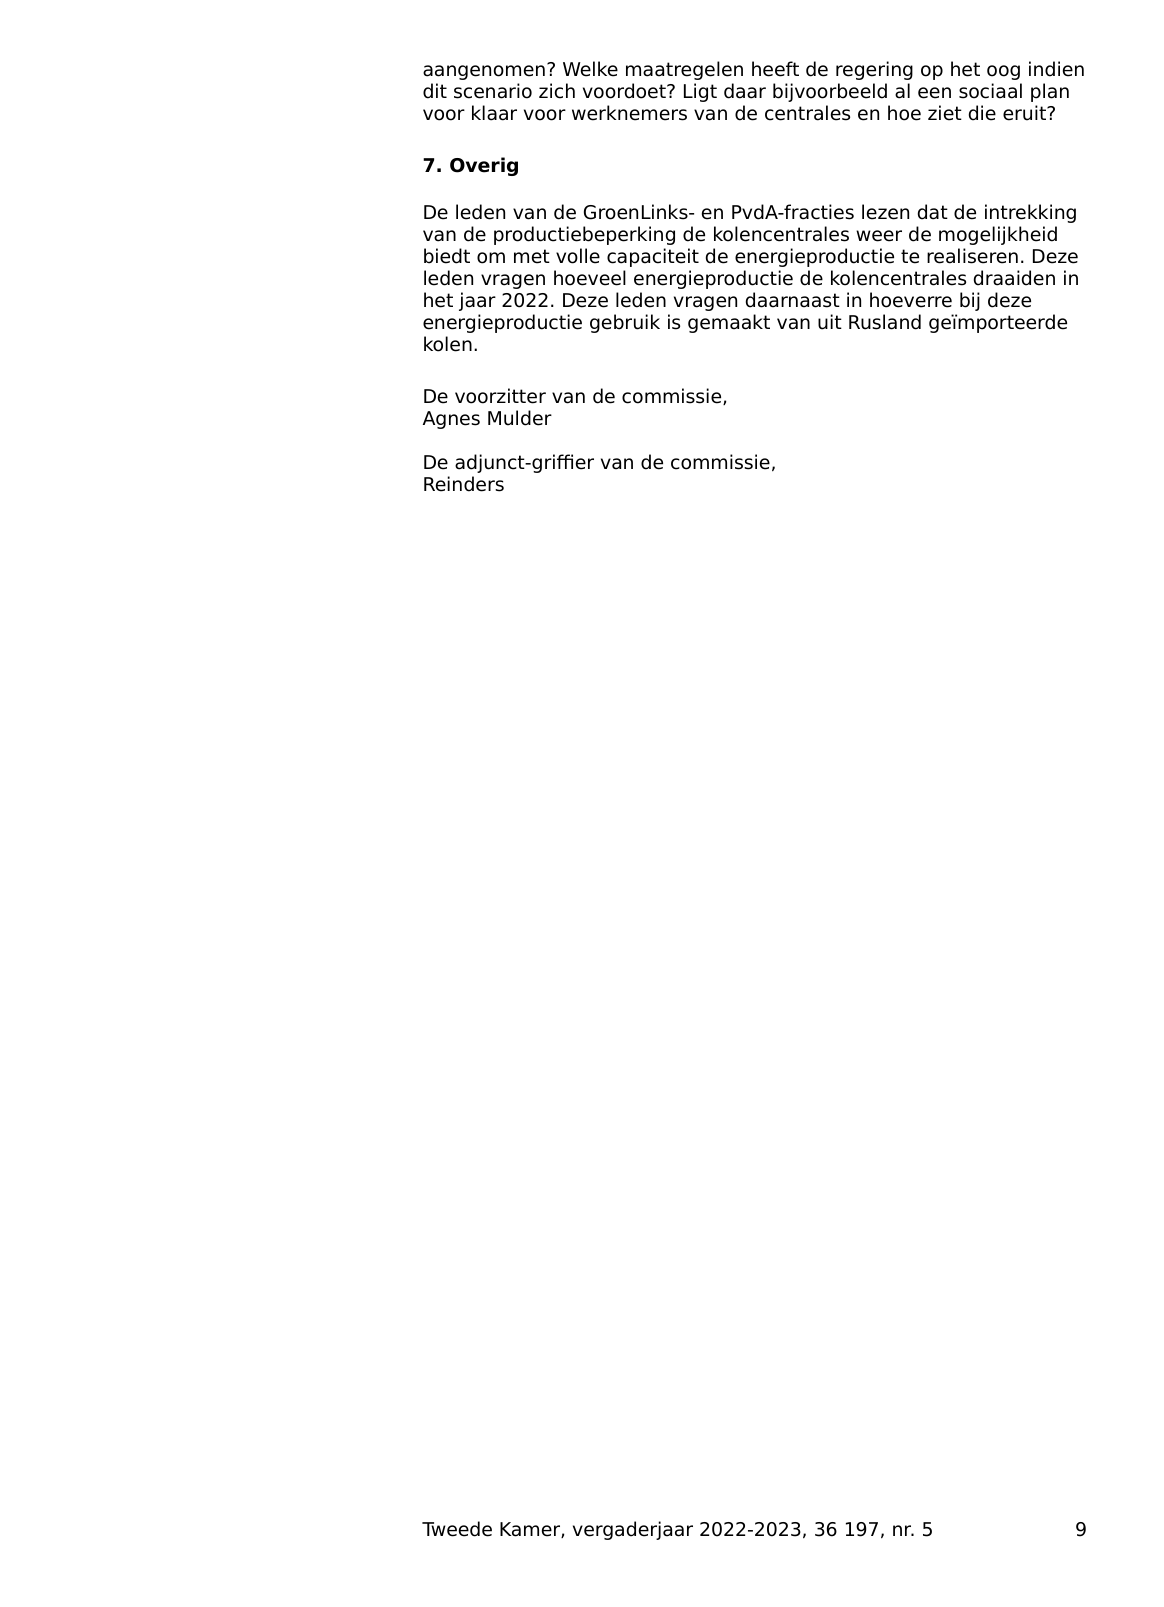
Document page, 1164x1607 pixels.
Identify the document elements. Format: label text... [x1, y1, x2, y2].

text De leden van de GroenLinks- en PvdA-fracties lezen dat de intrekking van de productiebeperking de kolencentrales weer de mogelijkheid biedt om met volle capaciteit de energieproductie te realiseren. Deze leden vragen hoeveel energieproductie de kolencentrales draaiden in het jaar 2022. Deze leden vragen daarnaast in hoeverre bij deze energieproductie gebruik is gemaakt van uit Rusland geïmporteerde kolen. [422, 202, 1087, 356]
text aangenomen? Welke maatregelen heeft de regering op het oog indien dit scenario zich voordoet? Ligt daar bijvoorbeeld al een sociaal plan voor klaar voor werknemers van de centrales en hoe ziet die eruit? [422, 59, 1087, 125]
text De voorzitter van de commissie, Agnes Mulder [422, 386, 1087, 430]
text De adjunct-griffier van de commissie, Reinders [422, 452, 1087, 496]
subtitle 7. Overig [422, 155, 1087, 177]
